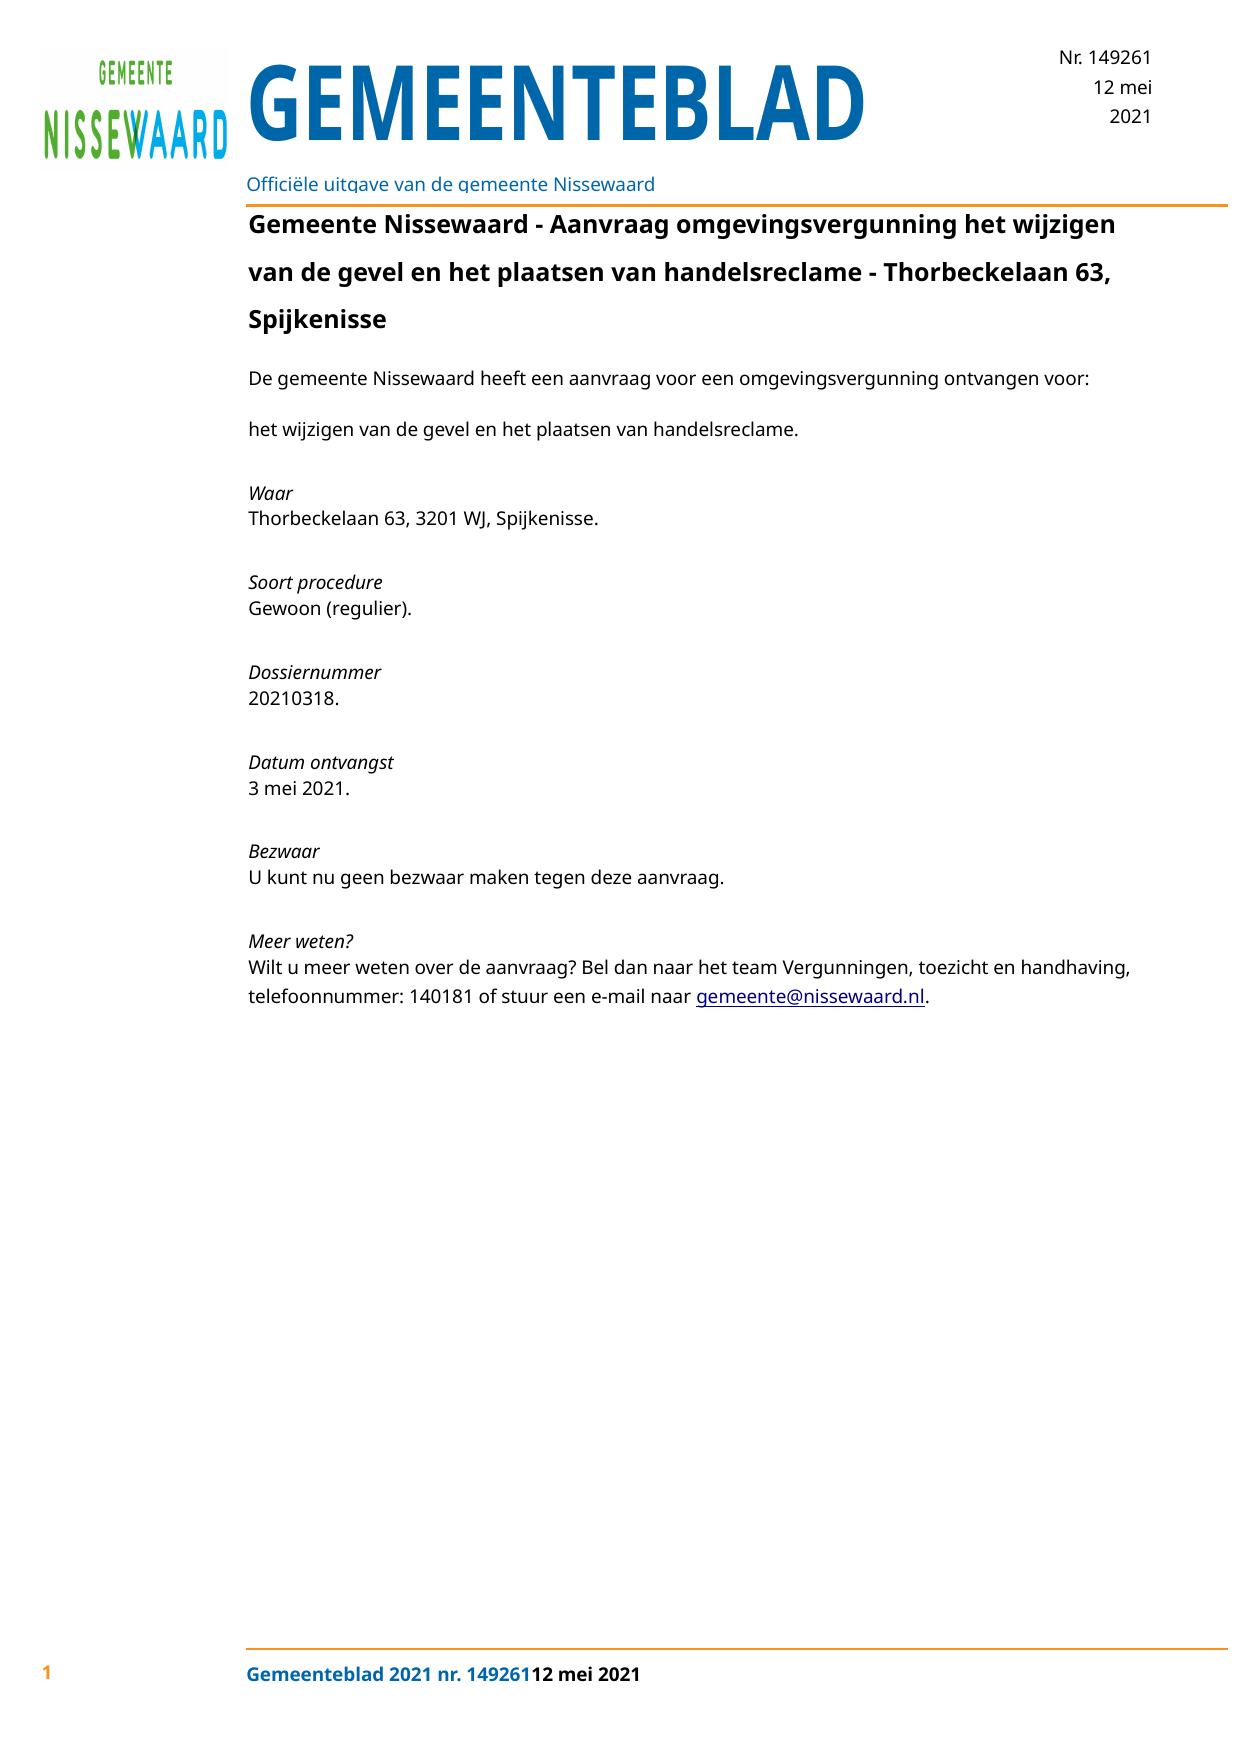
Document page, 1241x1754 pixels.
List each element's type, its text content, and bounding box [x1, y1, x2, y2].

text Gewoon (regulier). [248, 595, 1152, 621]
text Thorbeckelaan 63, 3201 WJ, Spijkenisse. [248, 506, 1152, 531]
text De gemeente Nissewaard heeft een aanvraag voor een omgevingsvergunning ontvangen voor: [248, 366, 1152, 391]
text Datum ontvangst [248, 749, 1152, 775]
text U kunt nu geen bezwaar maken tegen deze aanvraag. [248, 864, 1152, 890]
picture [41, 47, 231, 172]
text 20210318. [248, 685, 1152, 711]
text Gemeente Nissewaard - Aanvraag omgevingsvergunning het wijzigen van de gevel en het plaatsen van handelsreclame - Thorbeckelaan 63, Spijkenisse [248, 207, 1152, 336]
text Wilt u meer weten over de aanvraag? Bel dan naar het team Vergunningen, toezicht en handhaving, telefoonnummer: 140181 of stuur een e-mail naar gemeente@nissewaard.nl. [248, 954, 1152, 1009]
text het wijzigen van de gevel en het plaatsen van handelsreclame. [248, 416, 1152, 442]
text Waar [248, 480, 1152, 506]
text Soort procedure [248, 569, 1152, 595]
text 3 mei 2021. [248, 775, 1152, 800]
text Meer weten? [248, 928, 1152, 954]
text Dossiernummer [248, 659, 1152, 685]
text Bezwaar [248, 839, 1152, 864]
